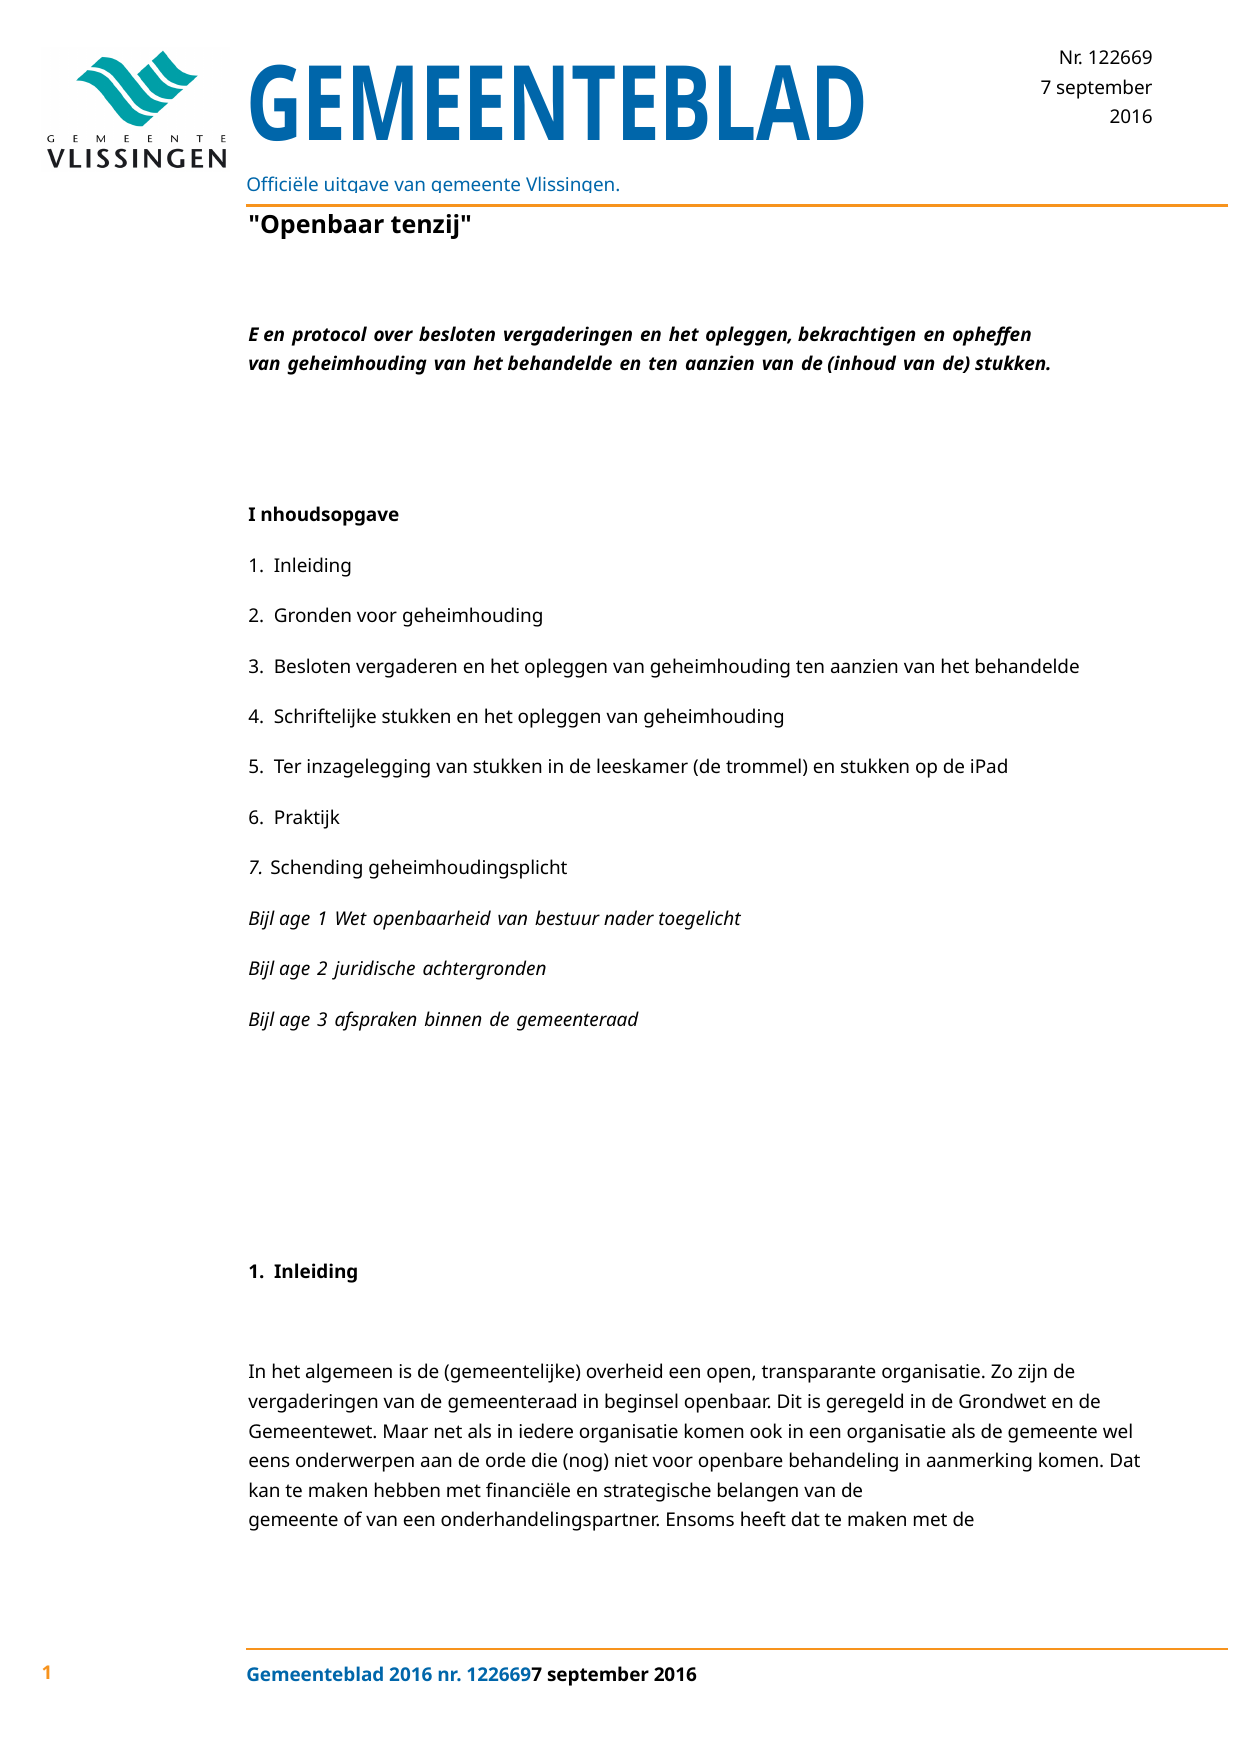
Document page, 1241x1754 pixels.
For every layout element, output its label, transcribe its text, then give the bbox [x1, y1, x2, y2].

text 1. Inleiding [248, 1258, 1152, 1283]
text E en protocol over besloten vergaderingen en het opleggen, bekrachtigen en opheffen van geheimhouding van het behandelde en ten aanzien van de (inhoud van de) stukken. [248, 321, 1152, 376]
text I nhoudsopgave [248, 502, 1152, 527]
text In het algemeen is de (gemeentelijke) overheid een open, transparante organisatie. Zo zijn de vergaderingen van de gemeenteraad in beginsel openbaar. Dit is geregeld in de Grondwet en de Gemeentewet. Maar net als in iedere organisatie komen ook in een organisatie als de gemeente wel eens onderwerpen aan de orde die (nog) niet voor openbare behandeling in aanmerking komen. Dat kan te maken hebben met financiële en strategische belangen van de gemeente of van een onderhandelingspartner. Ensoms heeft dat te maken met de [248, 1359, 1152, 1532]
text 5. Ter inzagelegging van stukken in de leeskamer (de trommel) en stukken op de iPad [248, 754, 1152, 779]
text 1. Inleiding [248, 552, 1152, 578]
text 2. Gronden voor geheimhouding [248, 602, 1152, 628]
text 3. Besloten vergaderen en het opleggen van geheimhouding ten aanzien van het behandelde [248, 653, 1152, 678]
text 4. Schriftelijke stukken en het opleggen van geheimhouding [248, 703, 1152, 729]
text Bijl age 1 Wet openbaarheid van bestuur nader toegelicht [248, 905, 1152, 931]
text Bijl age 2 juridische achtergronden [248, 955, 1152, 981]
text "Openbaar tenzij" [248, 207, 1152, 241]
text Bijl age 3 afspraken binnen de gemeenteraad [248, 1006, 1152, 1031]
text 6. Praktijk [248, 804, 1152, 830]
text 7. Schending geheimhoudingsplicht [248, 854, 1152, 880]
picture [41, 47, 231, 172]
